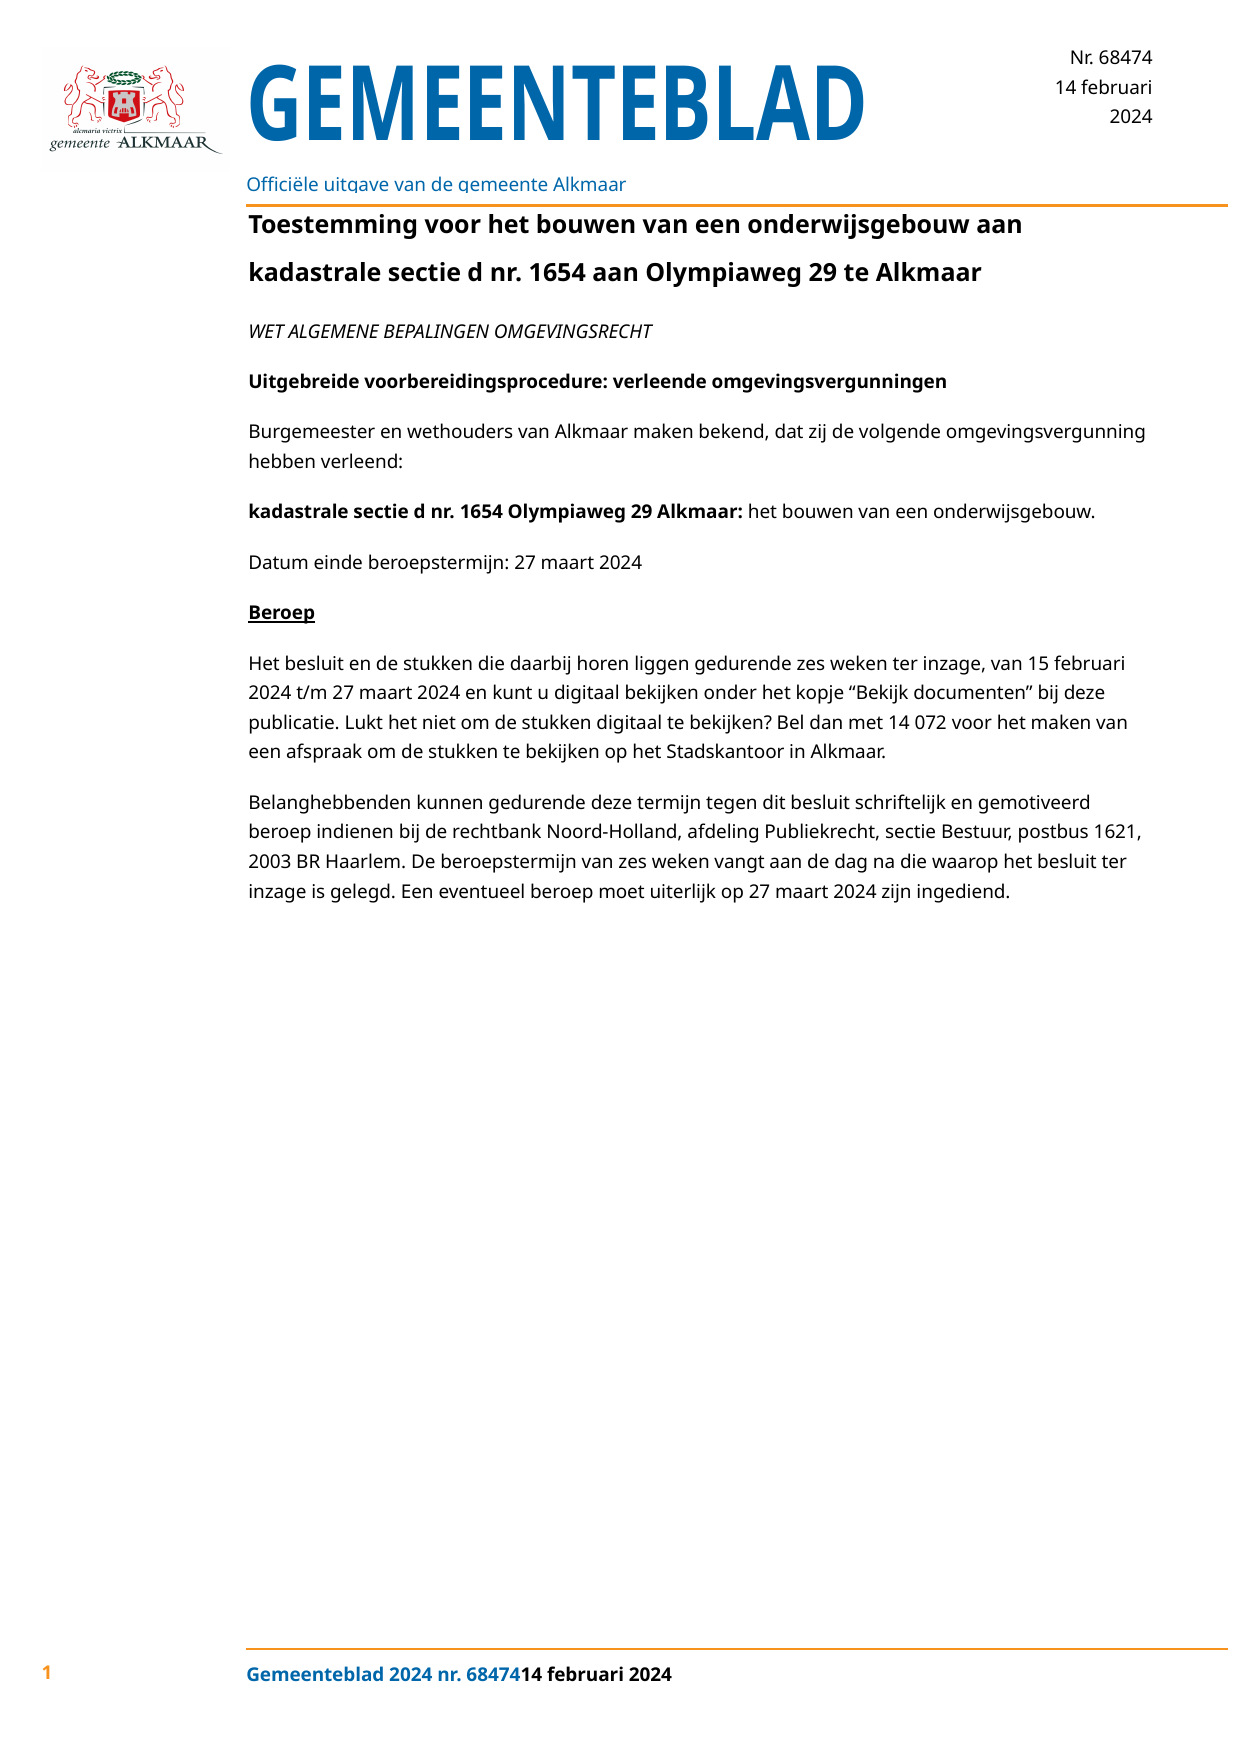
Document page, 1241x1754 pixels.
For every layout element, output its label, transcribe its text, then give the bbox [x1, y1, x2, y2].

text Beroep [248, 599, 1152, 625]
text Het besluit en de stukken die daarbij horen liggen gedurende zes weken ter inzage, van 15 februari 2024 t/m 27 maart 2024 en kunt u digitaal bekijken onder het kopje “Bekijk documenten” bij deze publicatie. Lukt het niet om de stukken digitaal te bekijken? Bel dan met 14 072 voor het maken van een afspraak om de stukken te bekijken op het Stadskantoor in Alkmaar. [248, 650, 1152, 764]
text Uitgebreide voorbereidingsprocedure: verleende omgevingsvergunningen [248, 368, 1152, 394]
text WET ALGEMENE BEPALINGEN OMGEVINGSRECHT [248, 318, 1152, 344]
picture [41, 47, 231, 172]
text Datum einde beroepstermijn: 27 maart 2024 [248, 549, 1152, 575]
text kadastrale sectie d nr. 1654 Olympiaweg 29 Alkmaar: het bouwen van een onderwijsgebouw. [248, 499, 1152, 524]
text Toestemming voor het bouwen van een onderwijsgebouw aan kadastrale sectie d nr. 1654 aan Olympiaweg 29 te Alkmaar [248, 207, 1152, 288]
text Burgemeester en wethouders van Alkmaar maken bekend, dat zij de volgende omgevingsvergunning hebben verleend: [248, 419, 1152, 474]
text Belanghebbenden kunnen gedurende deze termijn tegen dit besluit schriftelijk en gemotiveerd beroep indienen bij de rechtbank Noord-Holland, afdeling Publiekrecht, sectie Bestuur, postbus 1621, 2003 BR Haarlem. De beroepstermijn van zes weken vangt aan de dag na die waarop het besluit ter inzage is gelegd. Een eventueel beroep moet uiterlijk op 27 maart 2024 zijn ingediend. [248, 789, 1152, 904]
